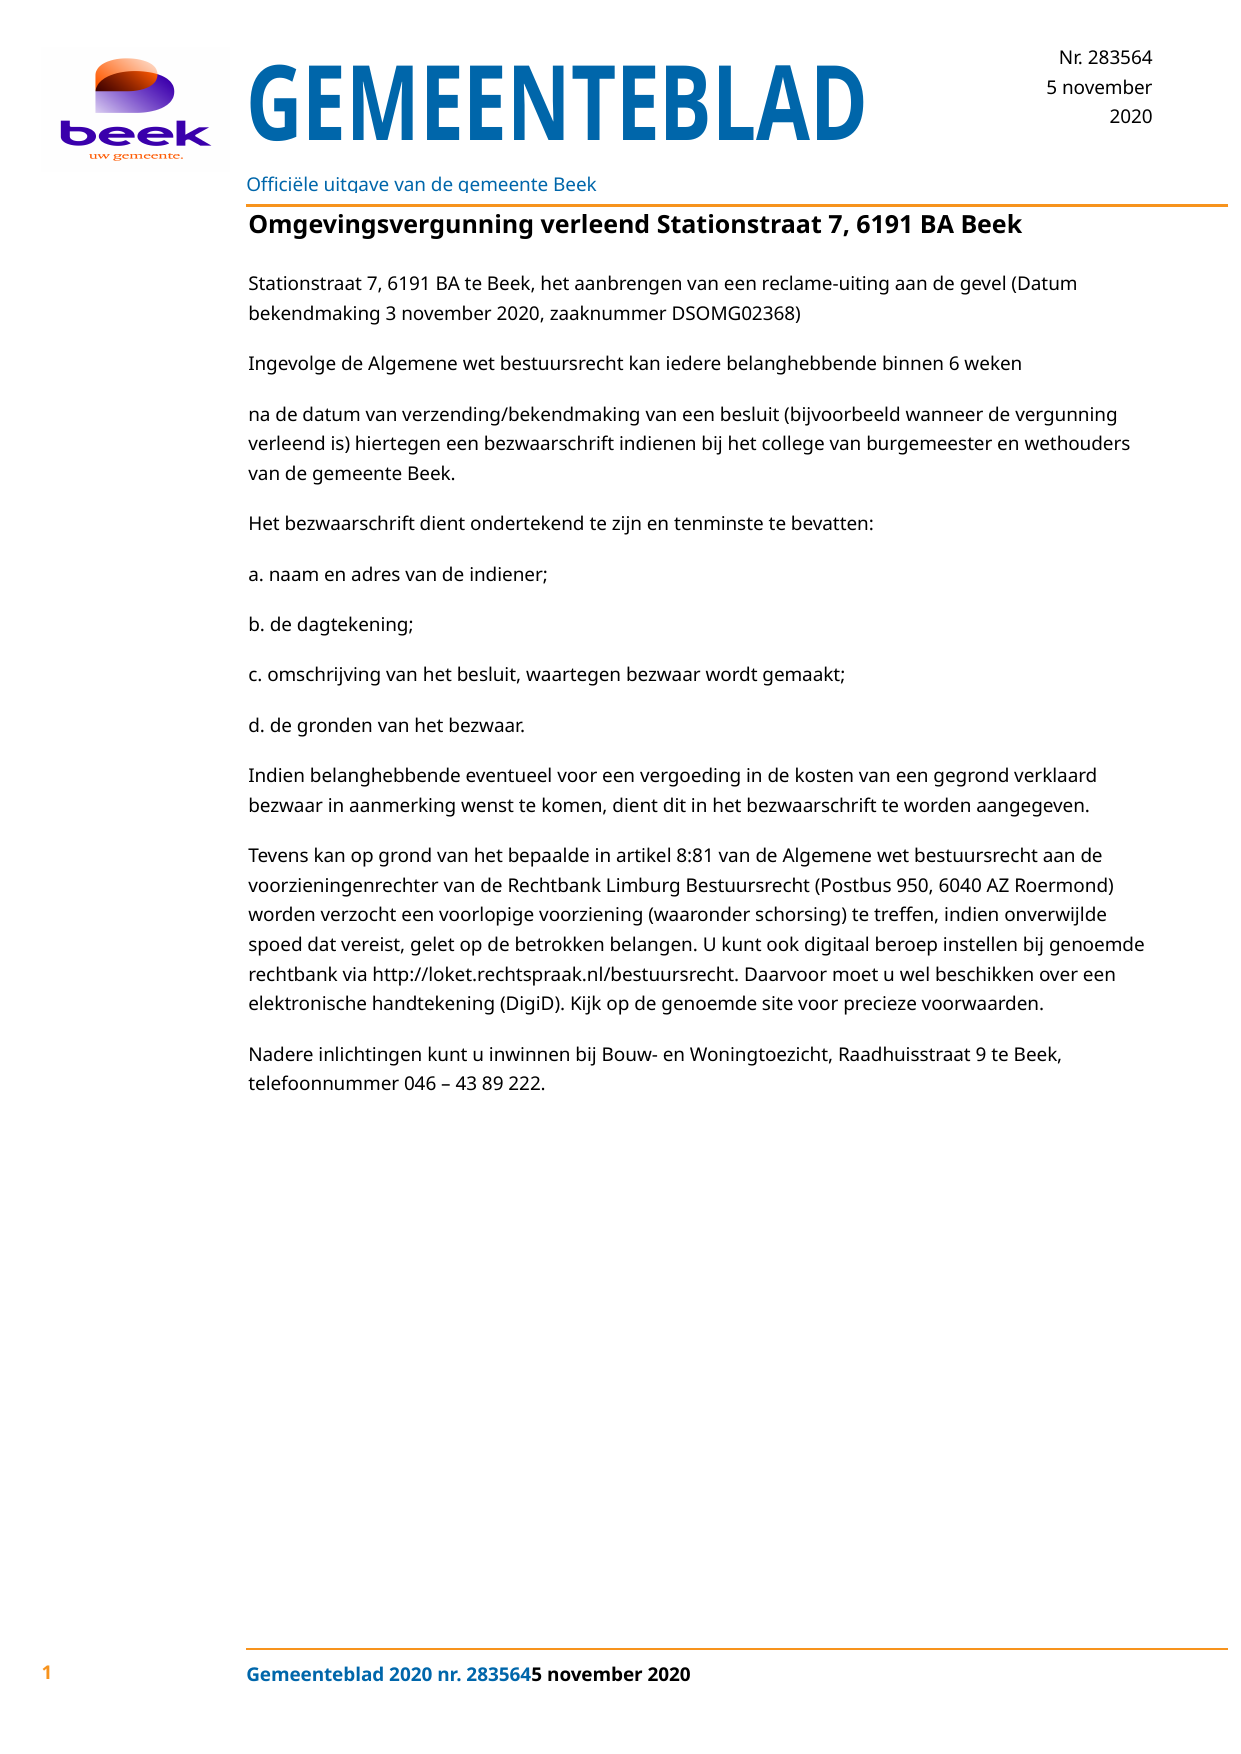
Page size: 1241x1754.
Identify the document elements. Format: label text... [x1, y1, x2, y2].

text a. naam en adres van de indiener; [248, 561, 1152, 586]
text Omgevingsvergunning verleend Stationstraat 7, 6191 BA Beek [248, 207, 1152, 241]
text c. omschrijving van het besluit, waartegen bezwaar wordt gemaakt; [248, 662, 1152, 687]
text Ingevolge de Algemene wet bestuursrecht kan iedere belanghebbende binnen 6 weken [248, 350, 1152, 376]
text Het bezwaarschrift dient ondertekend te zijn en tenminste te bevatten: [248, 510, 1152, 536]
text b. de dagtekening; [248, 611, 1152, 637]
text Nadere inlichtingen kunt u inwinnen bij Bouw- en Woningtoezicht, Raadhuisstraat 9 te Beek, telefoonnummer 046 – 43 89 222. [248, 1041, 1152, 1096]
text na de datum van verzending/bekendmaking van een besluit (bijvoorbeeld wanneer de vergunning verleend is) hiertegen een bezwaarschrift indienen bij het college van burgemeester en wethouders van de gemeente Beek. [248, 401, 1152, 486]
text Tevens kan op grond van het bepaalde in artikel 8:81 van de Algemene wet bestuursrecht aan de voorzieningenrechter van de Rechtbank Limburg Bestuursrecht (Postbus 950, 6040 AZ Roermond) worden verzocht een voorlopige voorziening (waaronder schorsing) te treffen, indien onverwijlde spoed dat vereist, gelet op de betrokken belangen. U kunt ook digitaal beroep instellen bij genoemde rechtbank via http://loket.rechtspraak.nl/bestuursrecht. Daarvoor moet u wel beschikken over een elektronische handtekening (DigiD). Kijk op de genoemde site voor precieze voorwaarden. [248, 842, 1152, 1016]
picture [41, 47, 231, 172]
text d. de gronden van het bezwaar. [248, 712, 1152, 738]
text Stationstraat 7, 6191 BA te Beek, het aanbrengen van een reclame-uiting aan de gevel (Datum bekendmaking 3 november 2020, zaaknummer DSOMG02368) [248, 270, 1152, 326]
text Indien belanghebbende eventueel voor een vergoeding in de kosten van een gegrond verklaard bezwaar in aanmerking wenst te komen, dient dit in het bezwaarschrift te worden aangegeven. [248, 762, 1152, 818]
